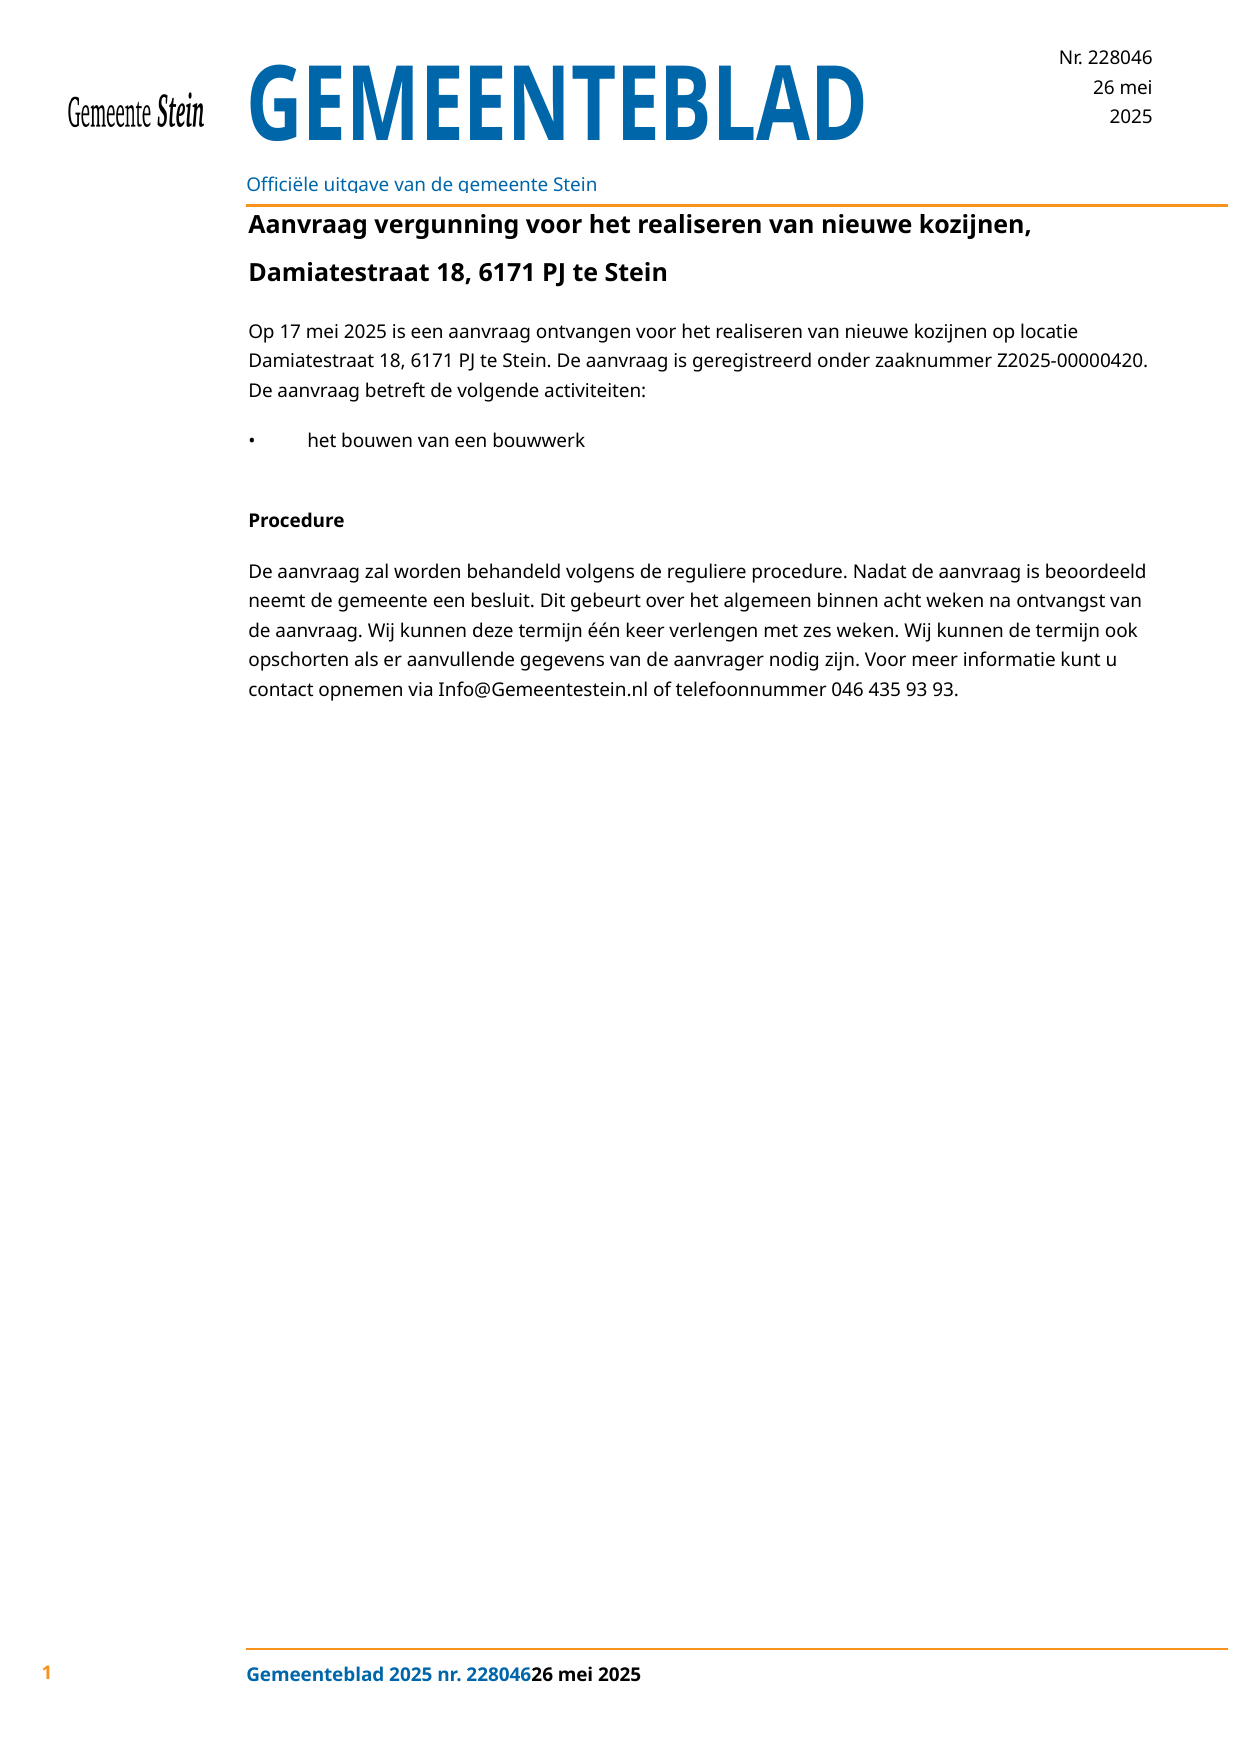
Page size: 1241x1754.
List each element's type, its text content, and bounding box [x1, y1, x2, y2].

picture [41, 47, 231, 172]
text Aanvraag vergunning voor het realiseren van nieuwe kozijnen, Damiatestraat 18, 6171 PJ te Stein [248, 207, 1152, 288]
text De aanvraag zal worden behandeld volgens de reguliere procedure. Nadat de aanvraag is beoordeeld neemt de gemeente een besluit. Dit gebeurt over het algemeen binnen acht weken na ontvangst van de aanvraag. Wij kunnen deze termijn één keer verlengen met zes weken. Wij kunnen de termijn ook opschorten als er aanvullende gegevens van de aanvrager nodig zijn. Voor meer informatie kunt u contact opnemen via Info@Gemeentestein.nl of telefoonnummer 046 435 93 93. [248, 558, 1152, 702]
list het bouwen van een bouwwerk [248, 427, 1152, 453]
text Op 17 mei 2025 is een aanvraag ontvangen voor het realiseren van nieuwe kozijnen op locatie Damiatestraat 18, 6171 PJ te Stein. De aanvraag is geregistreerd onder zaaknummer Z2025-00000420. De aanvraag betreft de volgende activiteiten: [248, 318, 1152, 403]
text Procedure [248, 507, 1152, 533]
